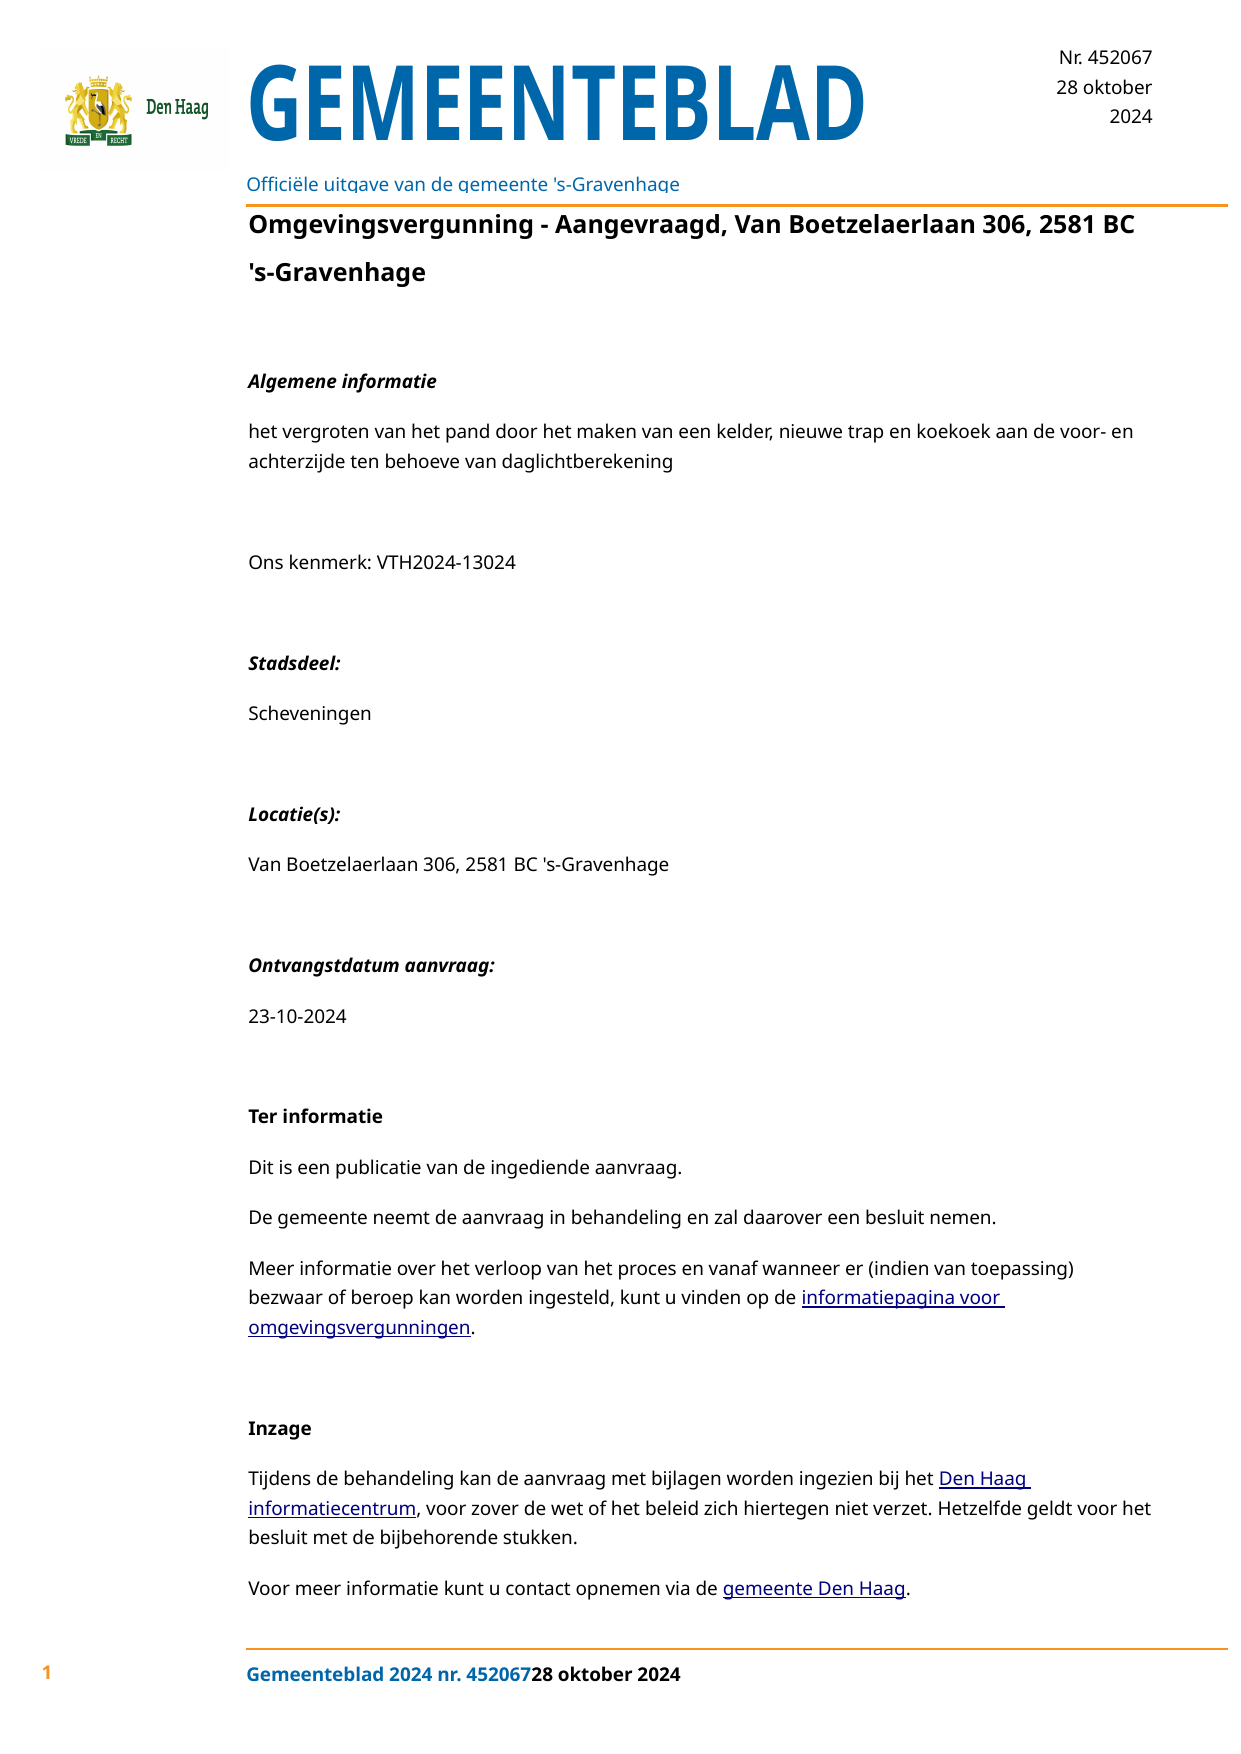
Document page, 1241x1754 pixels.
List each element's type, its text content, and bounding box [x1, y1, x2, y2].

text Algemene informatie [248, 368, 1152, 394]
picture [41, 47, 231, 172]
text Omgevingsvergunning - Aangevraagd, Van Boetzelaerlaan 306, 2581 BC 's-Gravenhage [248, 207, 1152, 288]
text 23-10-2024 [248, 1003, 1152, 1029]
text het vergroten van het pand door het maken van een kelder, nieuwe trap en koekoek aan de voor- en achterzijde ten behoeve van daglichtberekening [248, 419, 1152, 474]
text Meer informatie over het verloop van het proces en vanaf wanneer er (indien van toepassing) bezwaar of beroep kan worden ingesteld, kunt u vinden op de informatiepagina voor omgevingsvergunningen. [248, 1255, 1152, 1340]
text Voor meer informatie kunt u contact opnemen via de gemeente Den Haag. [248, 1575, 1152, 1601]
text Locatie(s): [248, 801, 1152, 827]
text Van Boetzelaerlaan 306, 2581 BC 's-Gravenhage [248, 852, 1152, 877]
text Inzage [248, 1415, 1152, 1441]
text Ontvangstdatum aanvraag: [248, 952, 1152, 978]
text Ons kenmerk: VTH2024-13024 [248, 549, 1152, 575]
text Dit is een publicatie van de ingediende aanvraag. [248, 1154, 1152, 1180]
text Stadsdeel: [248, 650, 1152, 676]
text Ter informatie [248, 1104, 1152, 1129]
text De gemeente neemt de aanvraag in behandeling en zal daarover een besluit nemen. [248, 1204, 1152, 1230]
text Scheveningen [248, 700, 1152, 726]
text Tijdens de behandeling kan de aanvraag met bijlagen worden ingezien bij het Den Haag informatiecentrum, voor zover de wet of het beleid zich hiertegen niet verzet. Hetzelfde geldt voor het besluit met de bijbehorende stukken. [248, 1465, 1152, 1550]
